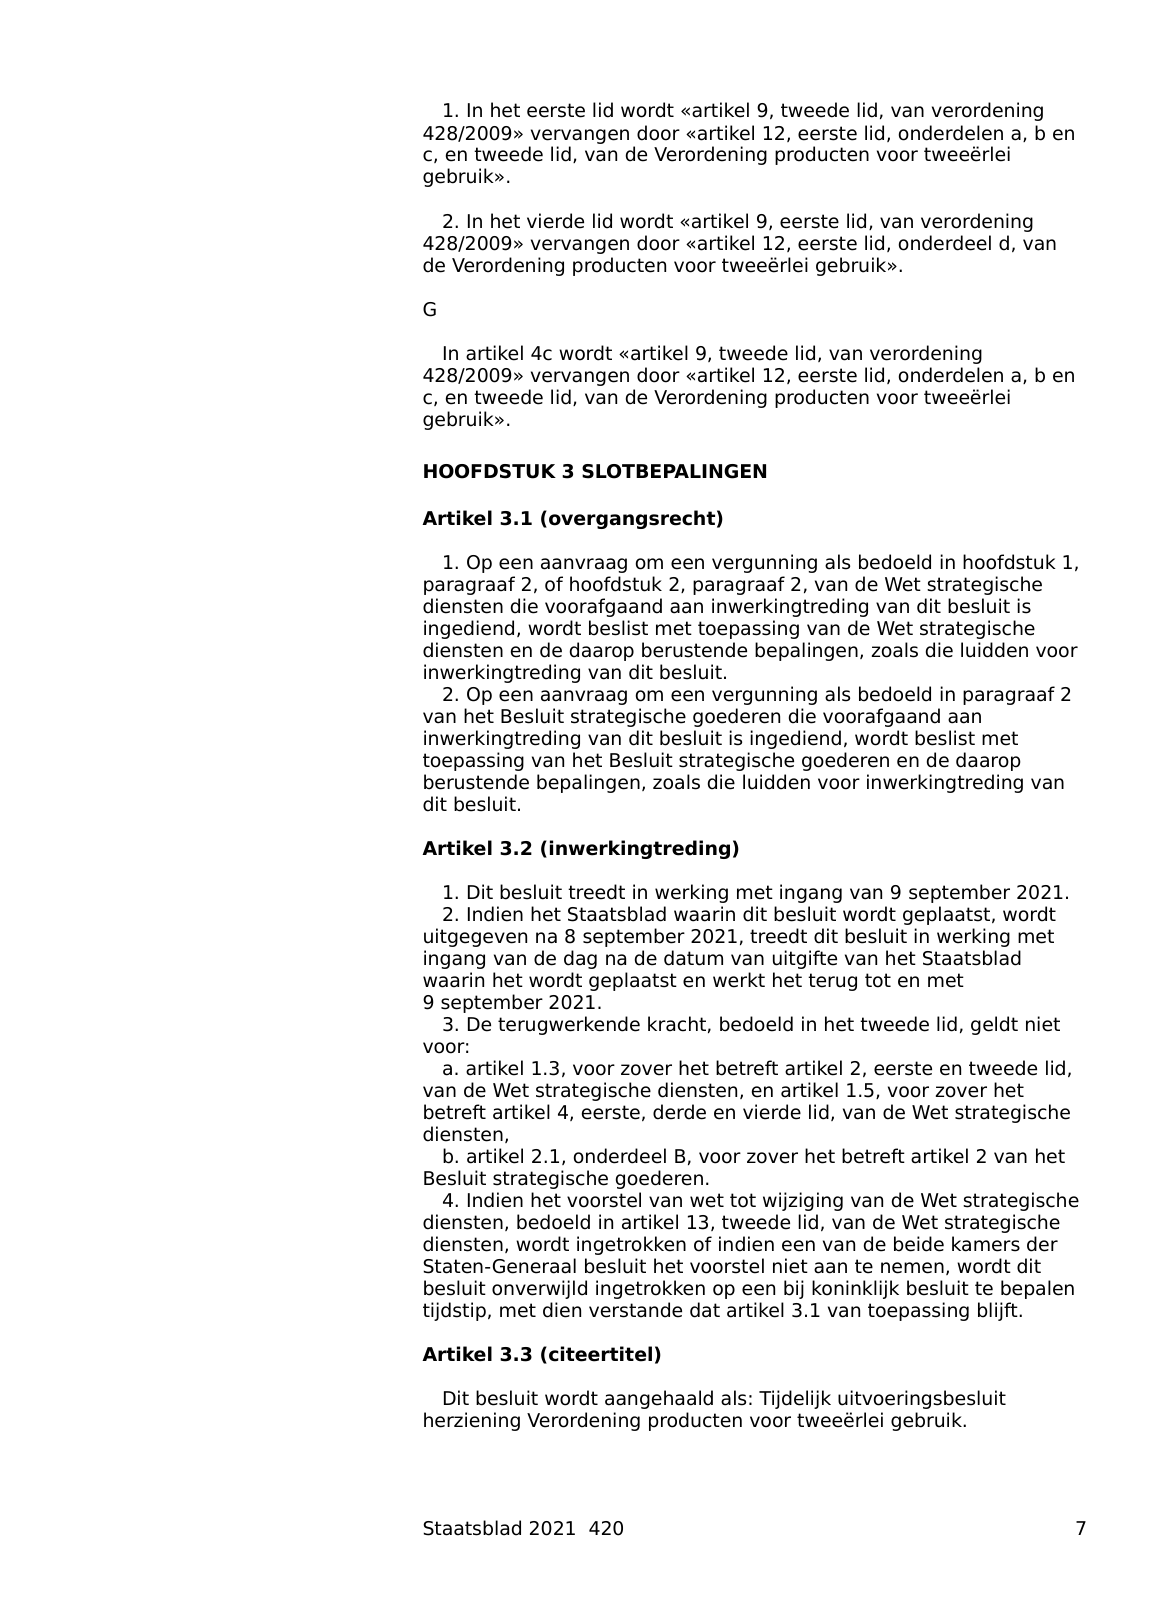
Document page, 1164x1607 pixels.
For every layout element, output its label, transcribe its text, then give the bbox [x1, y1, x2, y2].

text In artikel 4c wordt «artikel 9, tweede lid, van verordening 428/2009» vervangen door «artikel 12, eerste lid, onderdelen a, b en c, en tweede lid, van de Verordening producten voor tweeërlei gebruik». [422, 343, 1087, 431]
text 3. De terugwerkende kracht, bedoeld in het tweede lid, geldt niet voor: [422, 1014, 1087, 1058]
text b. artikel 2.1, onderdeel B, voor zover het betreft artikel 2 van het Besluit strategische goederen. [422, 1146, 1087, 1190]
subtitle HOOFDSTUK 3 SLOTBEPALINGEN [422, 461, 1087, 483]
text 1. In het eerste lid wordt «artikel 9, tweede lid, van verordening 428/2009» vervangen door «artikel 12, eerste lid, onderdelen a, b en c, en tweede lid, van de Verordening producten voor tweeërlei gebruik». [422, 100, 1087, 188]
text 4. Indien het voorstel van wet tot wijziging van de Wet strategische diensten, bedoeld in artikel 13, tweede lid, van de Wet strategische diensten, wordt ingetrokken of indien een van de beide kamers der Staten-Generaal besluit het voorstel niet aan te nemen, wordt dit besluit onverwijld ingetrokken op een bij koninklijk besluit te bepalen tijdstip, met dien verstande dat artikel 3.1 van toepassing blijft. [422, 1190, 1087, 1322]
text 2. Op een aanvraag om een vergunning als bedoeld in paragraaf 2 van het Besluit strategische goederen die voorafgaand aan inwerkingtreding van dit besluit is ingediend, wordt beslist met toepassing van het Besluit strategische goederen en de daarop berustende bepalingen, zoals die luidden voor inwerkingtreding van dit besluit. [422, 684, 1087, 816]
text a. artikel 1.3, voor zover het betreft artikel 2, eerste en tweede lid, van de Wet strategische diensten, en artikel 1.5, voor zover het betreft artikel 4, eerste, derde en vierde lid, van de Wet strategische diensten, [422, 1058, 1087, 1146]
subtitle Artikel 3.2 (inwerkingtreding) [422, 838, 1087, 860]
text G [422, 299, 1087, 321]
text 1. Op een aanvraag om een vergunning als bedoeld in hoofdstuk 1, paragraaf 2, of hoofdstuk 2, paragraaf 2, van de Wet strategische diensten die voorafgaand aan inwerkingtreding van dit besluit is ingediend, wordt beslist met toepassing van de Wet strategische diensten en de daarop berustende bepalingen, zoals die luidden voor inwerkingtreding van dit besluit. [422, 552, 1087, 684]
text 1. Dit besluit treedt in werking met ingang van 9 september 2021. [422, 882, 1087, 904]
subtitle Artikel 3.3 (citeertitel) [422, 1344, 1087, 1366]
text 2. In het vierde lid wordt «artikel 9, eerste lid, van verordening 428/2009» vervangen door «artikel 12, eerste lid, onderdeel d, van de Verordening producten voor tweeërlei gebruik». [422, 211, 1087, 276]
text 2. Indien het Staatsblad waarin dit besluit wordt geplaatst, wordt uitgegeven na 8 september 2021, treedt dit besluit in werking met ingang van de dag na de datum van uitgifte van het Staatsblad waarin het wordt geplaatst en werkt het terug tot en met 9 september 2021. [422, 904, 1087, 1014]
subtitle Artikel 3.1 (overgangsrecht) [422, 508, 1087, 530]
text Dit besluit wordt aangehaald als: Tijdelijk uitvoeringsbesluit herziening Verordening producten voor tweeërlei gebruik. [422, 1388, 1087, 1432]
